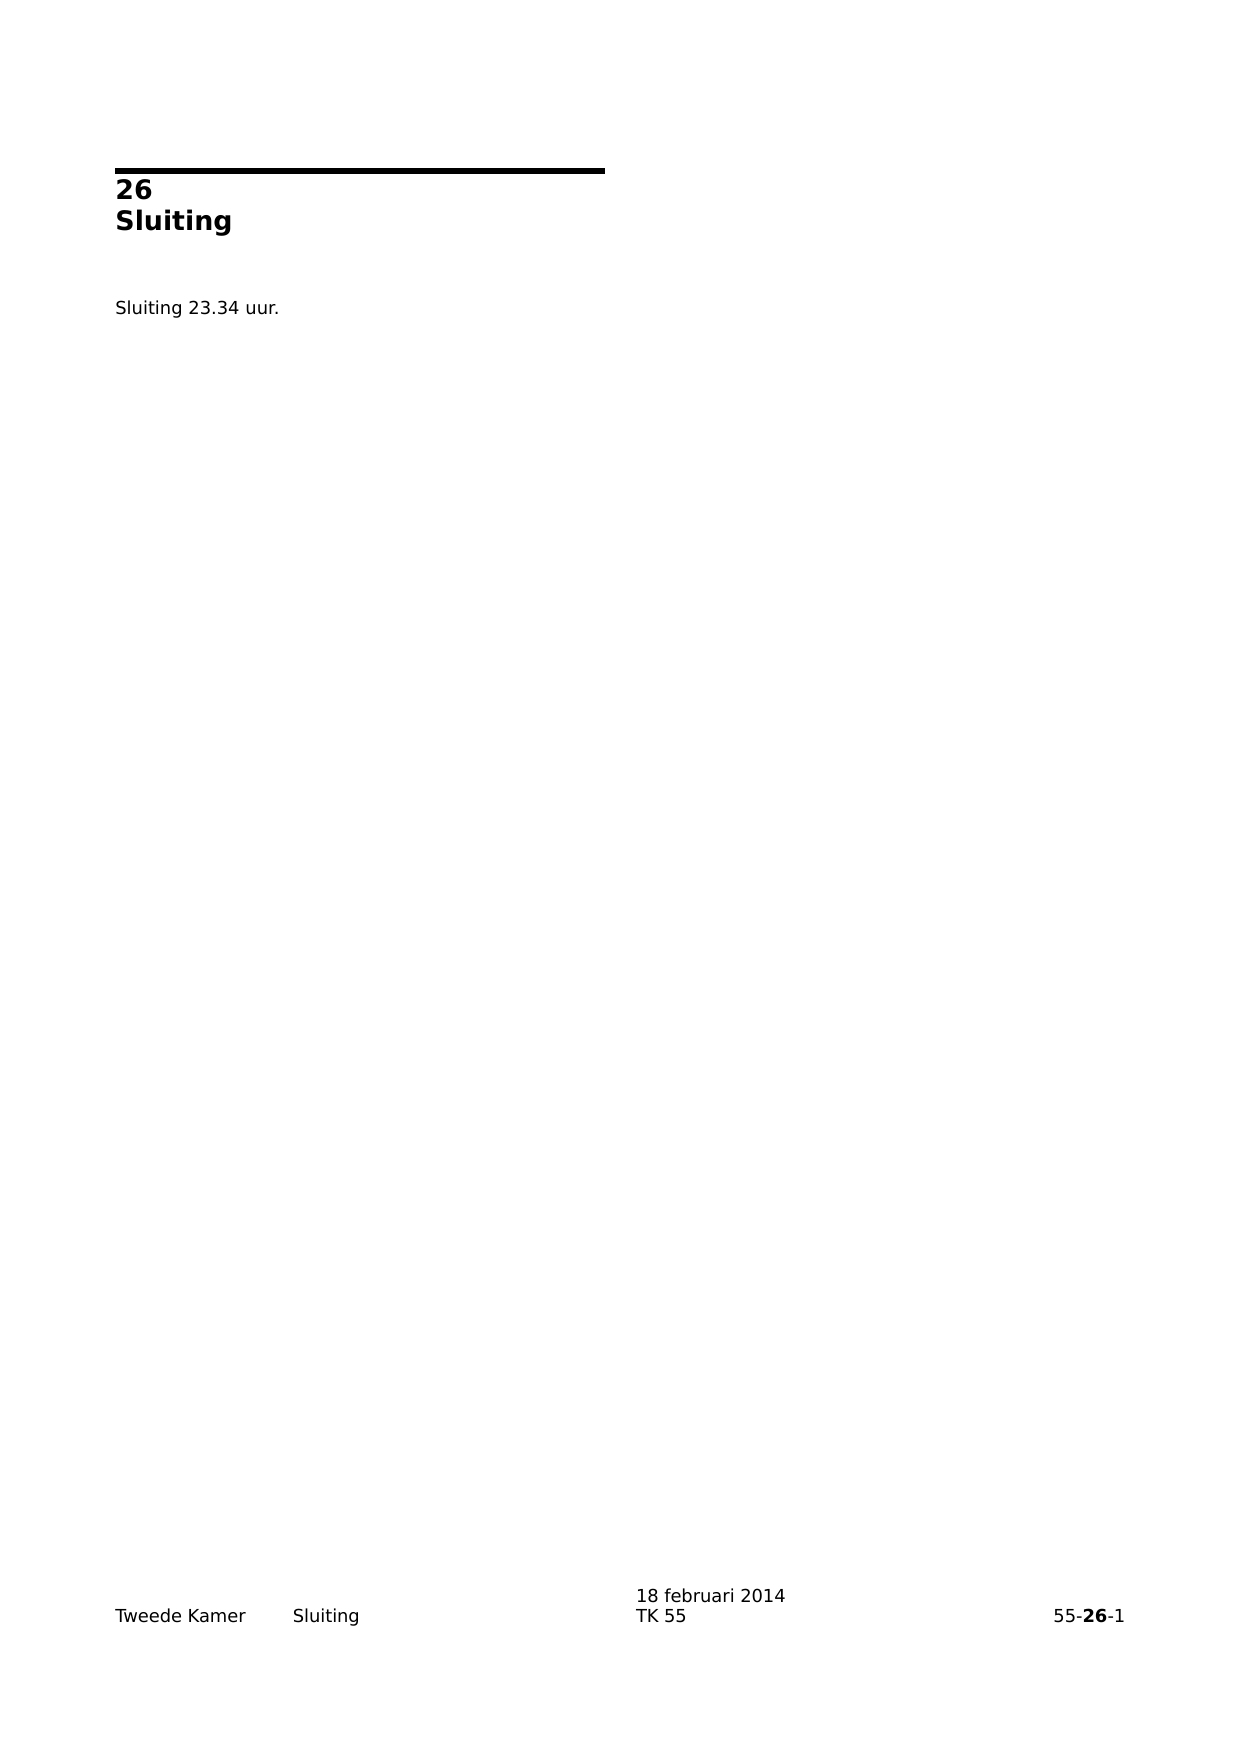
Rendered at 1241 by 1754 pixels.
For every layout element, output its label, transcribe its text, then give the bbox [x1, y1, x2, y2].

title 26 Sluiting [115, 174, 605, 237]
text Sluiting 23.34 uur. [115, 298, 605, 318]
